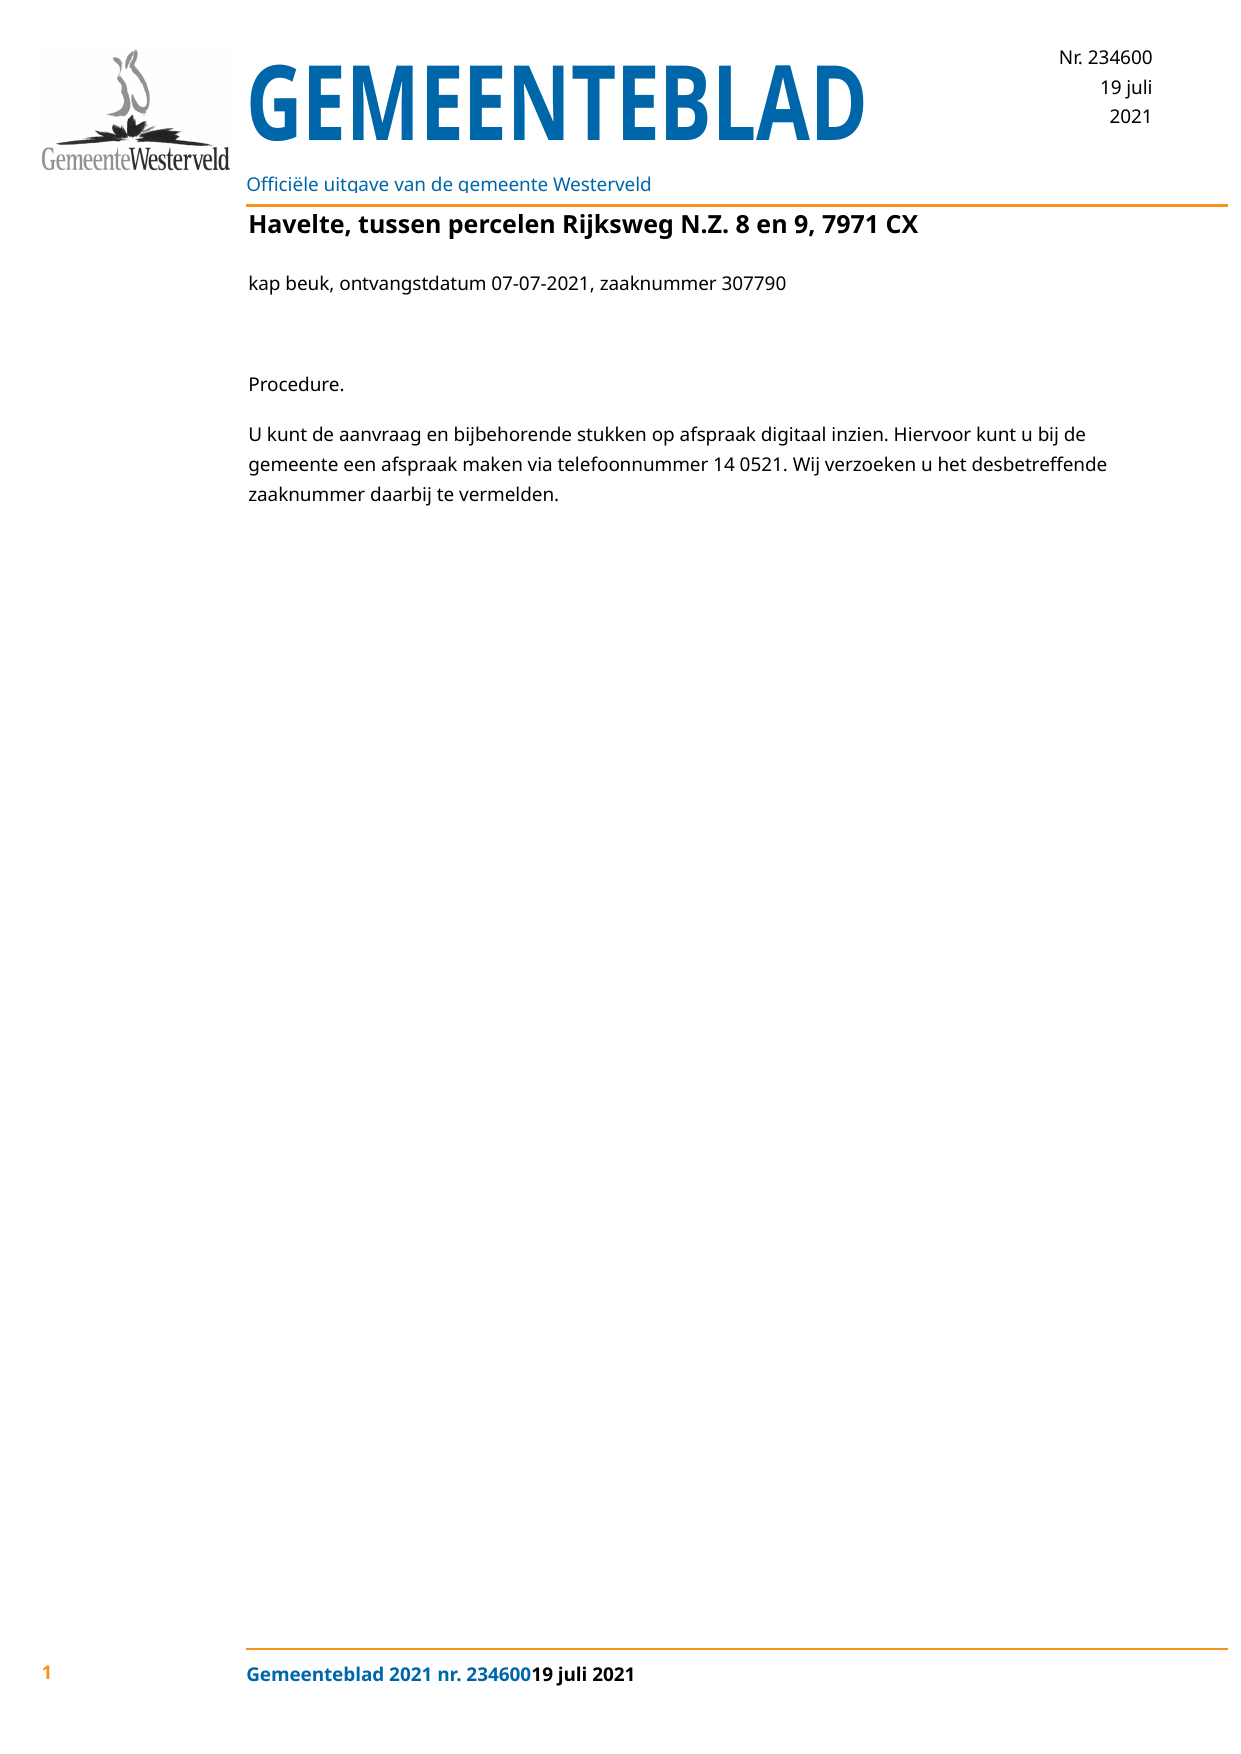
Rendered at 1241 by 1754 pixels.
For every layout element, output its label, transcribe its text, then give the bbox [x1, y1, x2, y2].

text Havelte, tussen percelen Rijksweg N.Z. 8 en 9, 7971 CX [248, 207, 1152, 241]
text kap beuk, ontvangstdatum 07-07-2021, zaaknummer 307790 [248, 270, 1152, 296]
text U kunt de aanvraag en bijbehorende stukken op afspraak digitaal inzien. Hiervoor kunt u bij de gemeente een afspraak maken via telefoonnummer 14 0521. Wij verzoeken u het desbetreffende zaaknummer daarbij te vermelden. [248, 422, 1152, 506]
picture [41, 47, 231, 172]
text Procedure. [248, 371, 1152, 397]
